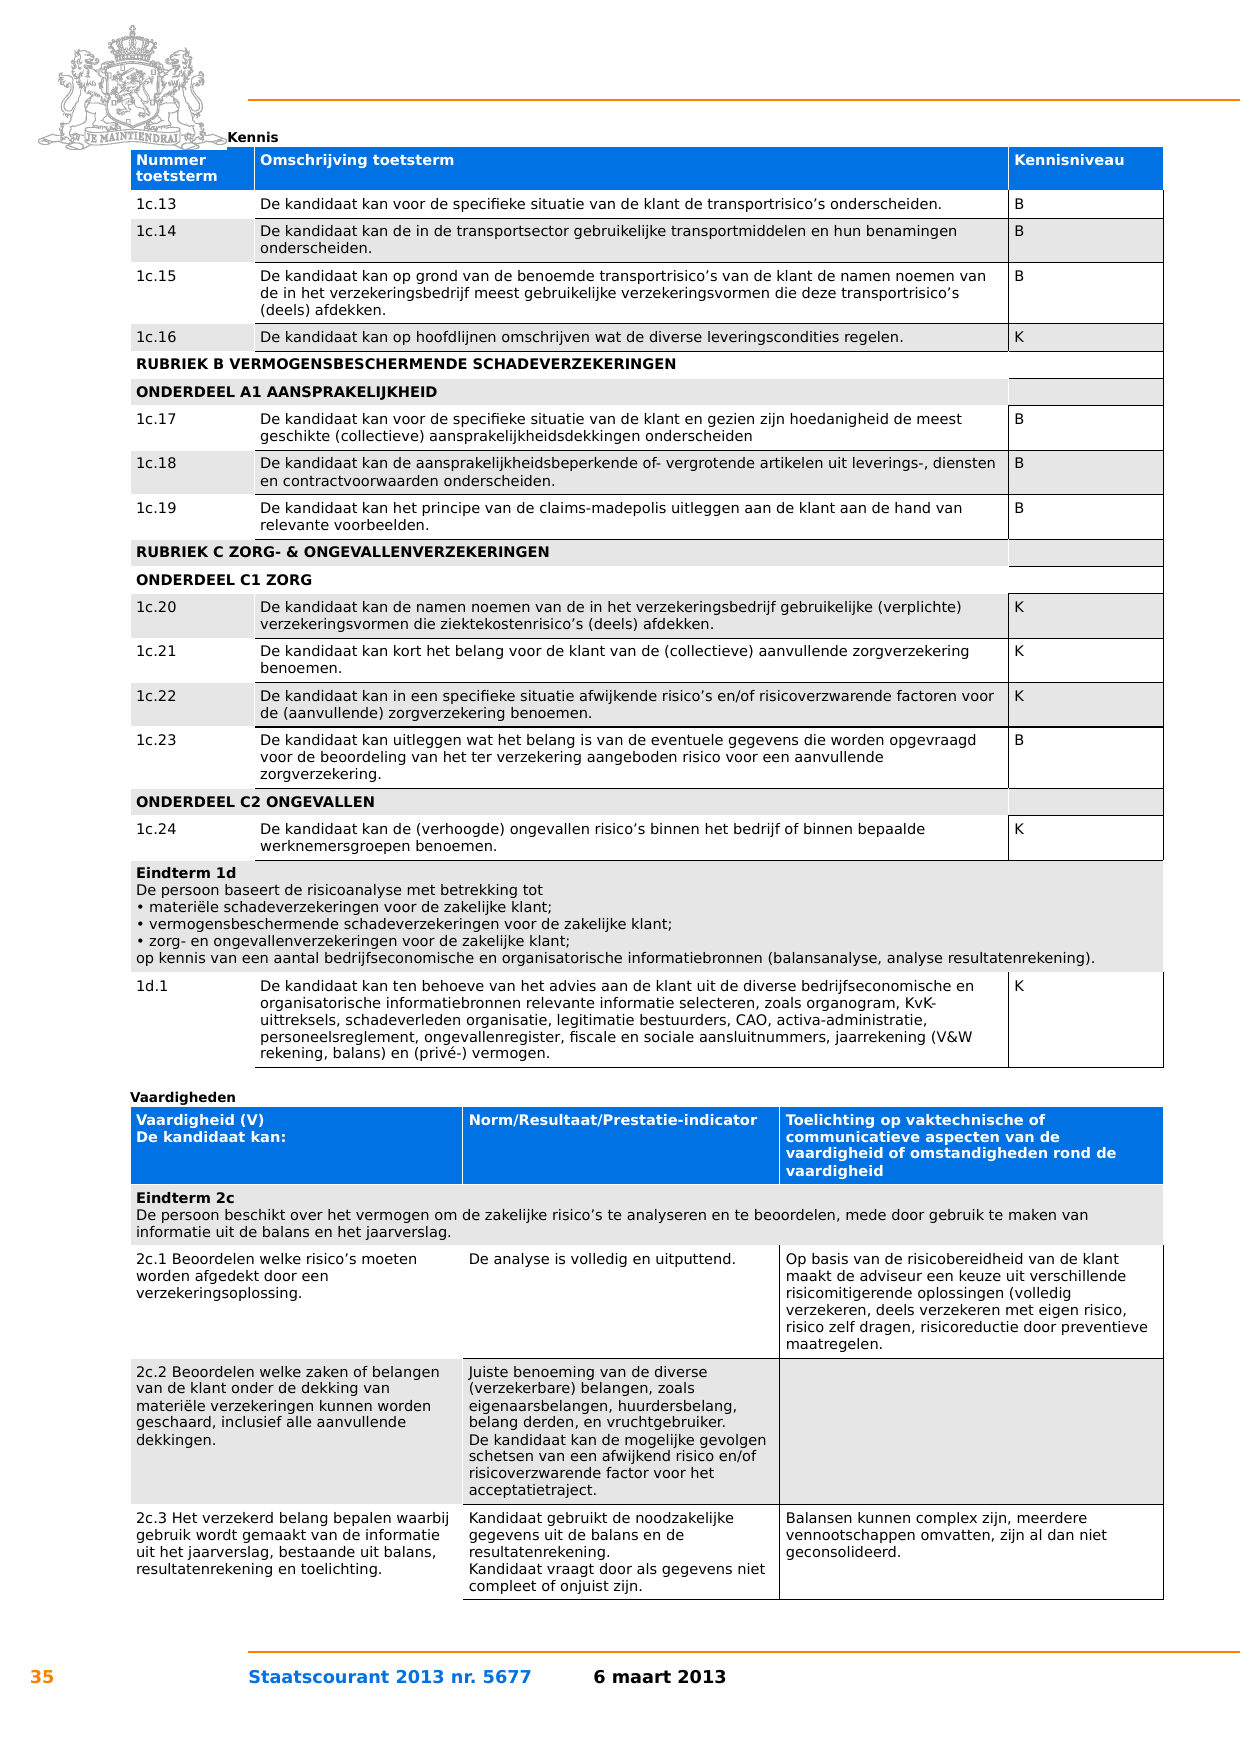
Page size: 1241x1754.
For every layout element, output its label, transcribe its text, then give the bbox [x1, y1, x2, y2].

table_cell K [1009, 639, 1163, 682]
table_cell 1d.1 [131, 973, 254, 1067]
table_cell B [1009, 263, 1163, 323]
table_cell ONDERDEEL C1 ZORG [131, 567, 1008, 593]
table_cell [1009, 567, 1163, 593]
table_cell K [1009, 973, 1163, 1067]
table_cell De analyse is volledig en uitputtend. [463, 1246, 779, 1358]
table_cell [780, 1359, 1163, 1504]
table_cell Eindterm 2c De persoon beschikt over het vermogen om de zakelijke risico’s te analyseren en te beoordelen, mede door gebruik te maken van informatie uit de balans en het jaarverslag. [131, 1185, 1163, 1245]
table_cell Vaardigheid (V) De kandidaat kan: [131, 1107, 462, 1184]
table_cell De kandidaat kan voor de specifieke situatie van de klant de transportrisico’s onderscheiden. [255, 191, 1008, 217]
table_cell De kandidaat kan ten behoeve van het advies aan de klant uit de diverse bedrijfseconomische en organisatorische informatiebronnen relevante informatie selecteren, zoals organogram, KvK-uittreksels, schadeverleden organisatie, legitimatie bestuurders, CAO, activa-administratie, personeelsreglement, ongevallenregister, fiscale en sociale aansluitnummers, jaarrekening (V&W rekening, balans) en (privé-) vermogen. [255, 973, 1008, 1067]
table_cell 1c.24 [131, 816, 254, 859]
table_cell 1c.20 [131, 594, 254, 638]
table_cell Kennisniveau [1009, 147, 1163, 190]
table_cell [1009, 540, 1163, 566]
table_cell De kandidaat kan de aansprakelijkheidsbeperkende of- vergrotende artikelen uit leverings-, diensten en contractvoorwaarden onderscheiden. [255, 451, 1008, 494]
table_cell Omschrijving toetsterm [255, 147, 1008, 190]
table_cell 1c.14 [131, 219, 254, 262]
table_cell K [1009, 683, 1163, 726]
table_cell 2c.3 Het verzekerd belang bepalen waarbij gebruik wordt gemaakt van de informatie uit het jaarverslag, bestaande uit balans, resultatenrekening en toelichting. [131, 1505, 462, 1599]
table_cell 1c.21 [131, 639, 254, 682]
table_cell De kandidaat kan de in de transportsector gebruikelijke transportmiddelen en hun benamingen onderscheiden. [255, 219, 1008, 262]
table_cell 1c.23 [131, 728, 254, 788]
table_cell 2c.2 Beoordelen welke zaken of belangen van de klant onder de dekking van materiële verzekeringen kunnen worden geschaard, inclusief alle aanvullende dekkingen. [131, 1359, 462, 1504]
table_header Kennis [227, 130, 1163, 146]
table_cell B [1009, 191, 1163, 217]
table_cell 1c.13 [131, 191, 254, 217]
table_cell K [1009, 594, 1163, 638]
table_cell 1c.19 [131, 495, 254, 538]
table_cell RUBRIEK B VERMOGENSBESCHERMENDE SCHADEVERZEKERINGEN [131, 352, 1008, 378]
table_cell B [1009, 728, 1163, 788]
table_cell De kandidaat kan uitleggen wat het belang is van de eventuele gegevens die worden opgevraagd voor de beoordeling van het ter verzekering aangeboden risico voor een aanvullende zorgverzekering. [255, 728, 1008, 788]
table_cell De kandidaat kan de namen noemen van de in het verzekeringsbedrijf gebruikelijke (verplichte) verzekeringsvormen die ziektekostenrisico’s (deels) afdekken. [255, 594, 1008, 638]
table_cell De kandidaat kan het principe van de claims-madepolis uitleggen aan de klant aan de hand van relevante voorbeelden. [255, 495, 1008, 538]
table_cell De kandidaat kan op hoofdlijnen omschrijven wat de diverse leveringscondities regelen. [255, 324, 1008, 351]
table_cell De kandidaat kan kort het belang voor de klant van de (collectieve) aanvullende zorgverzekering benoemen. [255, 639, 1008, 682]
table_cell ONDERDEEL A1 AANSPRAKELIJKHEID [131, 379, 1008, 405]
table_cell 2c.1 Beoordelen welke risico’s moeten worden afgedekt door een verzekeringsoplossing. [131, 1246, 462, 1358]
table_cell Nummer toetsterm [131, 147, 254, 190]
table_cell Norm/Resultaat/Prestatie-indicator [463, 1107, 779, 1184]
table_cell 1c.18 [131, 451, 254, 494]
table_cell De kandidaat kan in een specifieke situatie afwijkende risico’s en/of risicoverzwarende factoren voor de (aanvullende) zorgverzekering benoemen. [255, 683, 1008, 726]
table_cell [1009, 789, 1163, 815]
picture [38, 25, 227, 150]
table_cell 1c.17 [131, 406, 254, 450]
table_cell ONDERDEEL C2 ONGEVALLEN [131, 789, 1008, 815]
table_cell De kandidaat kan de (verhoogde) ongevallen risico’s binnen het bedrijf of binnen bepaalde werknemersgroepen benoemen. [255, 816, 1008, 859]
table_header Vaardigheden [130, 1090, 1163, 1106]
table_cell B [1009, 219, 1163, 262]
table_cell De kandidaat kan voor de specifieke situatie van de klant en gezien zijn hoedanigheid de meest geschikte (collectieve) aansprakelijkheidsdekkingen onderscheiden [255, 406, 1008, 450]
table_cell [1009, 379, 1163, 405]
table_cell 1c.15 [131, 263, 254, 323]
table_cell 1c.22 [131, 683, 254, 726]
table_cell 1c.16 [131, 324, 254, 351]
table_cell RUBRIEK C ZORG- & ONGEVALLENVERZEKERINGEN [131, 540, 1008, 566]
table_cell K [1009, 816, 1163, 859]
table_cell Kandidaat gebruikt de noodzakelijke gegevens uit de balans en de resultatenrekening. Kandidaat vraagt door als gegevens niet compleet of onjuist zijn. [463, 1505, 779, 1599]
table_cell De kandidaat kan op grond van de benoemde transportrisico’s van de klant de namen noemen van de in het verzekeringsbedrijf meest gebruikelijke verzekeringsvormen die deze transportrisico’s (deels) afdekken. [255, 263, 1008, 323]
table_cell Op basis van de risicobereidheid van de klant maakt de adviseur een keuze uit verschillende risicomitigerende oplossingen (volledig verzekeren, deels verzekeren met eigen risico, risico zelf dragen, risicoreductie door preventieve maatregelen. [780, 1246, 1163, 1358]
table_cell [1009, 352, 1163, 378]
table_cell Juiste benoeming van de diverse (verzekerbare) belangen, zoals eigenaarsbelangen, huurdersbelang, belang derden, en vruchtgebruiker. De kandidaat kan de mogelijke gevolgen schetsen van een afwijkend risico en/of risicoverzwarende factor voor het acceptatietraject. [463, 1359, 779, 1504]
table_cell Toelichting op vaktechnische of communicatieve aspecten van de vaardigheid of omstandigheden rond de vaardigheid [780, 1107, 1163, 1184]
table_cell K [1009, 324, 1163, 351]
table_cell Balansen kunnen complex zijn, meerdere vennootschappen omvatten, zijn al dan niet geconsolideerd. [780, 1505, 1163, 1599]
table_cell B [1009, 406, 1163, 450]
table_cell Eindterm 1d De persoon baseert de risicoanalyse met betrekking tot • materiële schadeverzekeringen voor de zakelijke klant; • vermogensbeschermende schadeverzekeringen voor de zakelijke klant; • zorg- en ongevallenverzekeringen voor de zakelijke klant; op kennis van een aantal bedrijfseconomische en organisatorische informatiebronnen (balansanalyse, analyse resultatenrekening). [131, 861, 1163, 972]
table_cell B [1009, 451, 1163, 494]
table_cell B [1009, 495, 1163, 538]
